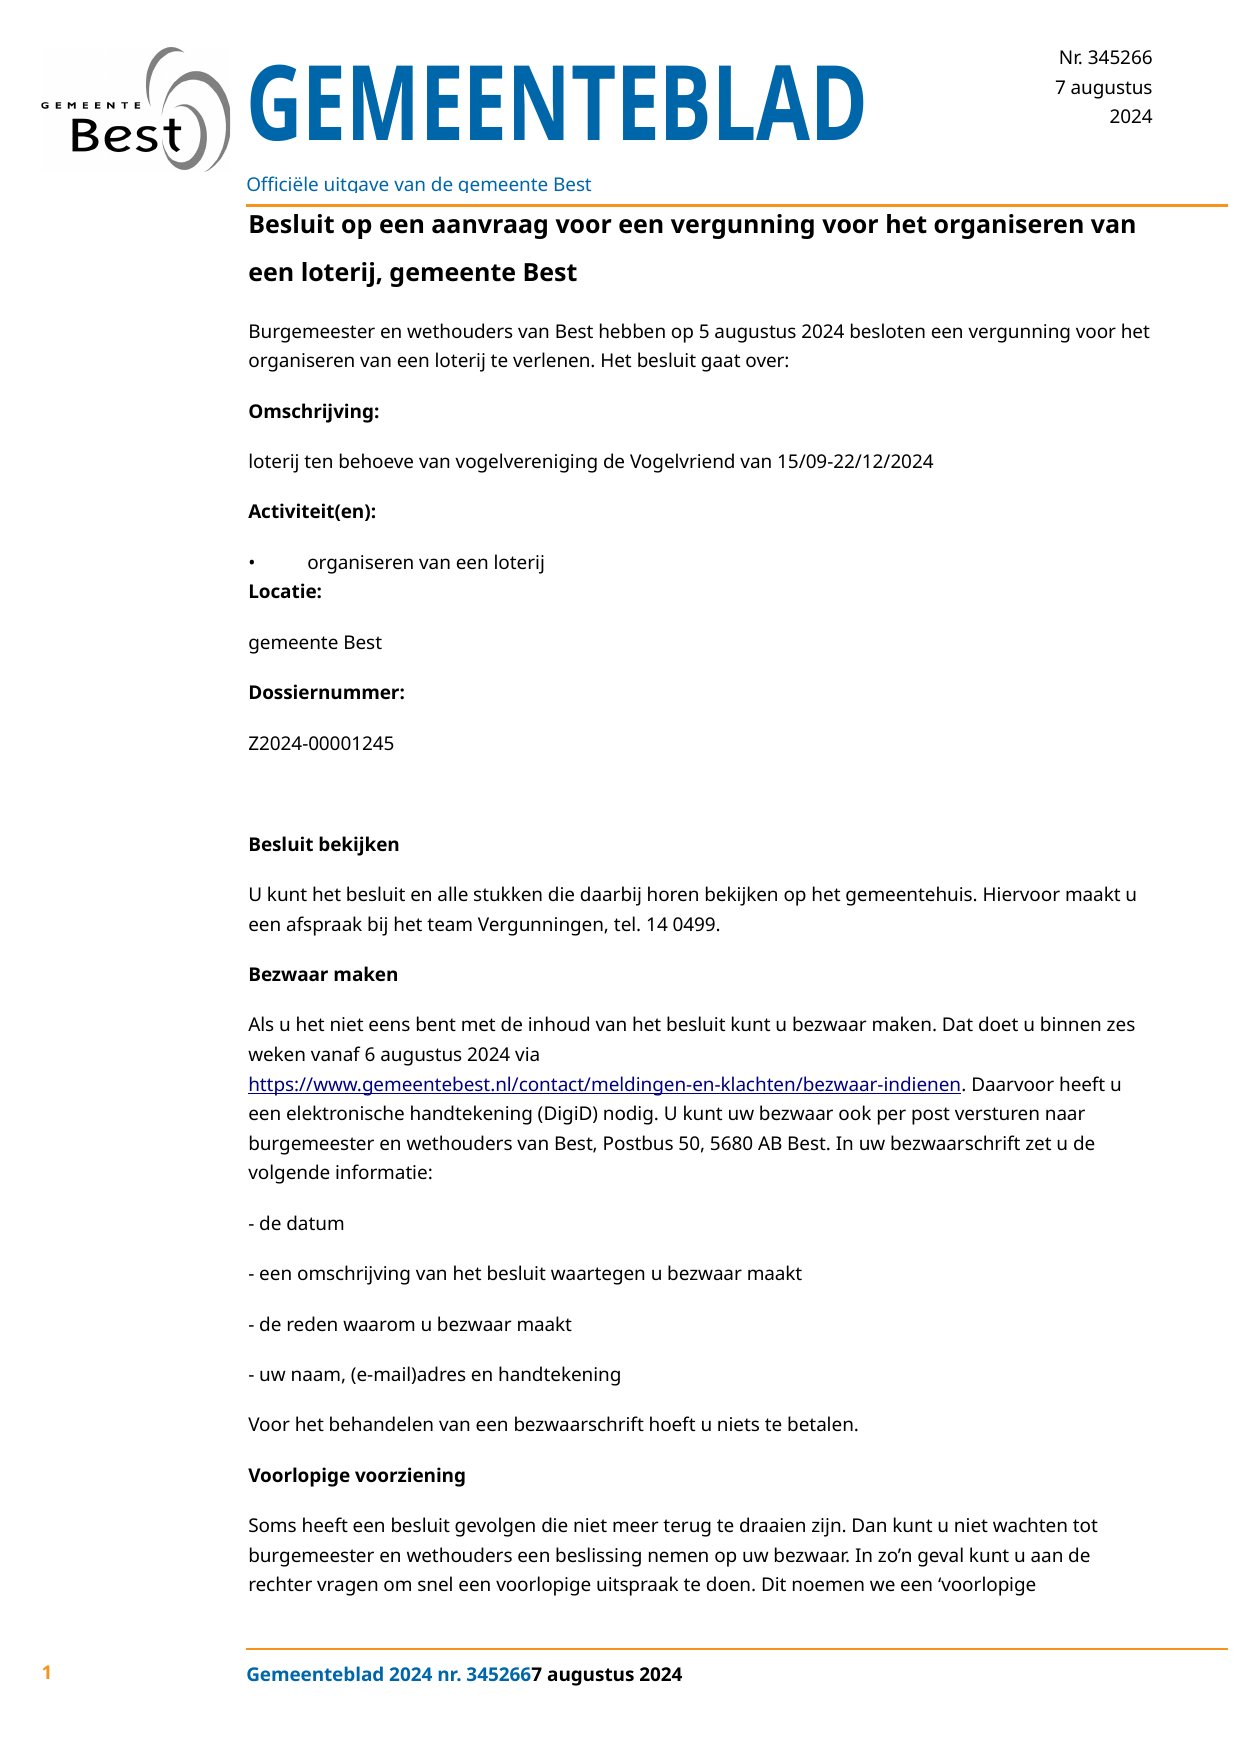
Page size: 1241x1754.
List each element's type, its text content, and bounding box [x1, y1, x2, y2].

text gemeente Best [248, 629, 1152, 655]
text Voorlopige voorziening [248, 1462, 1152, 1488]
list organiseren van een loterij [248, 549, 1152, 575]
text loterij ten behoeve van vogelvereniging de Vogelvriend van 15/09-22/12/2024 [248, 448, 1152, 474]
text Bezwaar maken [248, 961, 1152, 987]
text Als u het niet eens bent met de inhoud van het besluit kunt u bezwaar maken. Dat doet u binnen zes weken vanaf 6 augustus 2024 via https://www.gemeentebest.nl/contact/meldingen-en-klachten/bezwaar-indienen. Daarvoor heeft u een elektronische handtekening (DigiD) nodig. U kunt uw bezwaar ook per post versturen naar burgemeester en wethouders van Best, Postbus 50, 5680 AB Best. In uw bezwaarschrift zet u de volgende informatie: [248, 1012, 1152, 1185]
text - de reden waarom u bezwaar maakt [248, 1311, 1152, 1337]
text Omschrijving: [248, 398, 1152, 424]
text Burgemeester en wethouders van Best hebben op 5 augustus 2024 besloten een vergunning voor het organiseren van een loterij te verlenen. Het besluit gaat over: [248, 318, 1152, 373]
text Soms heeft een besluit gevolgen die niet meer terug te draaien zijn. Dan kunt u niet wachten tot burgemeester en wethouders een beslissing nemen op uw bezwaar. In zo’n geval kunt u aan de rechter vragen om snel een voorlopige uitspraak te doen. Dit noemen we een ‘voorlopige [248, 1512, 1152, 1597]
text Besluit bekijken [248, 831, 1152, 857]
text U kunt het besluit en alle stukken die daarbij horen bekijken op het gemeentehuis. Hiervoor maakt u een afspraak bij het team Vergunningen, tel. 14 0499. [248, 881, 1152, 937]
text - de datum [248, 1210, 1152, 1236]
text Besluit op een aanvraag voor een vergunning voor het organiseren van een loterij, gemeente Best [248, 207, 1152, 288]
text - een omschrijving van het besluit waartegen u bezwaar maakt [248, 1260, 1152, 1286]
text Voor het behandelen van een bezwaarschrift hoeft u niets te betalen. [248, 1412, 1152, 1437]
text Z2024-00001245 [248, 730, 1152, 756]
picture [41, 47, 231, 172]
text Dossiernummer: [248, 679, 1152, 705]
text Activiteit(en): [248, 499, 1152, 524]
text - uw naam, (e-mail)adres en handtekening [248, 1361, 1152, 1387]
text Locatie: [248, 579, 1152, 604]
